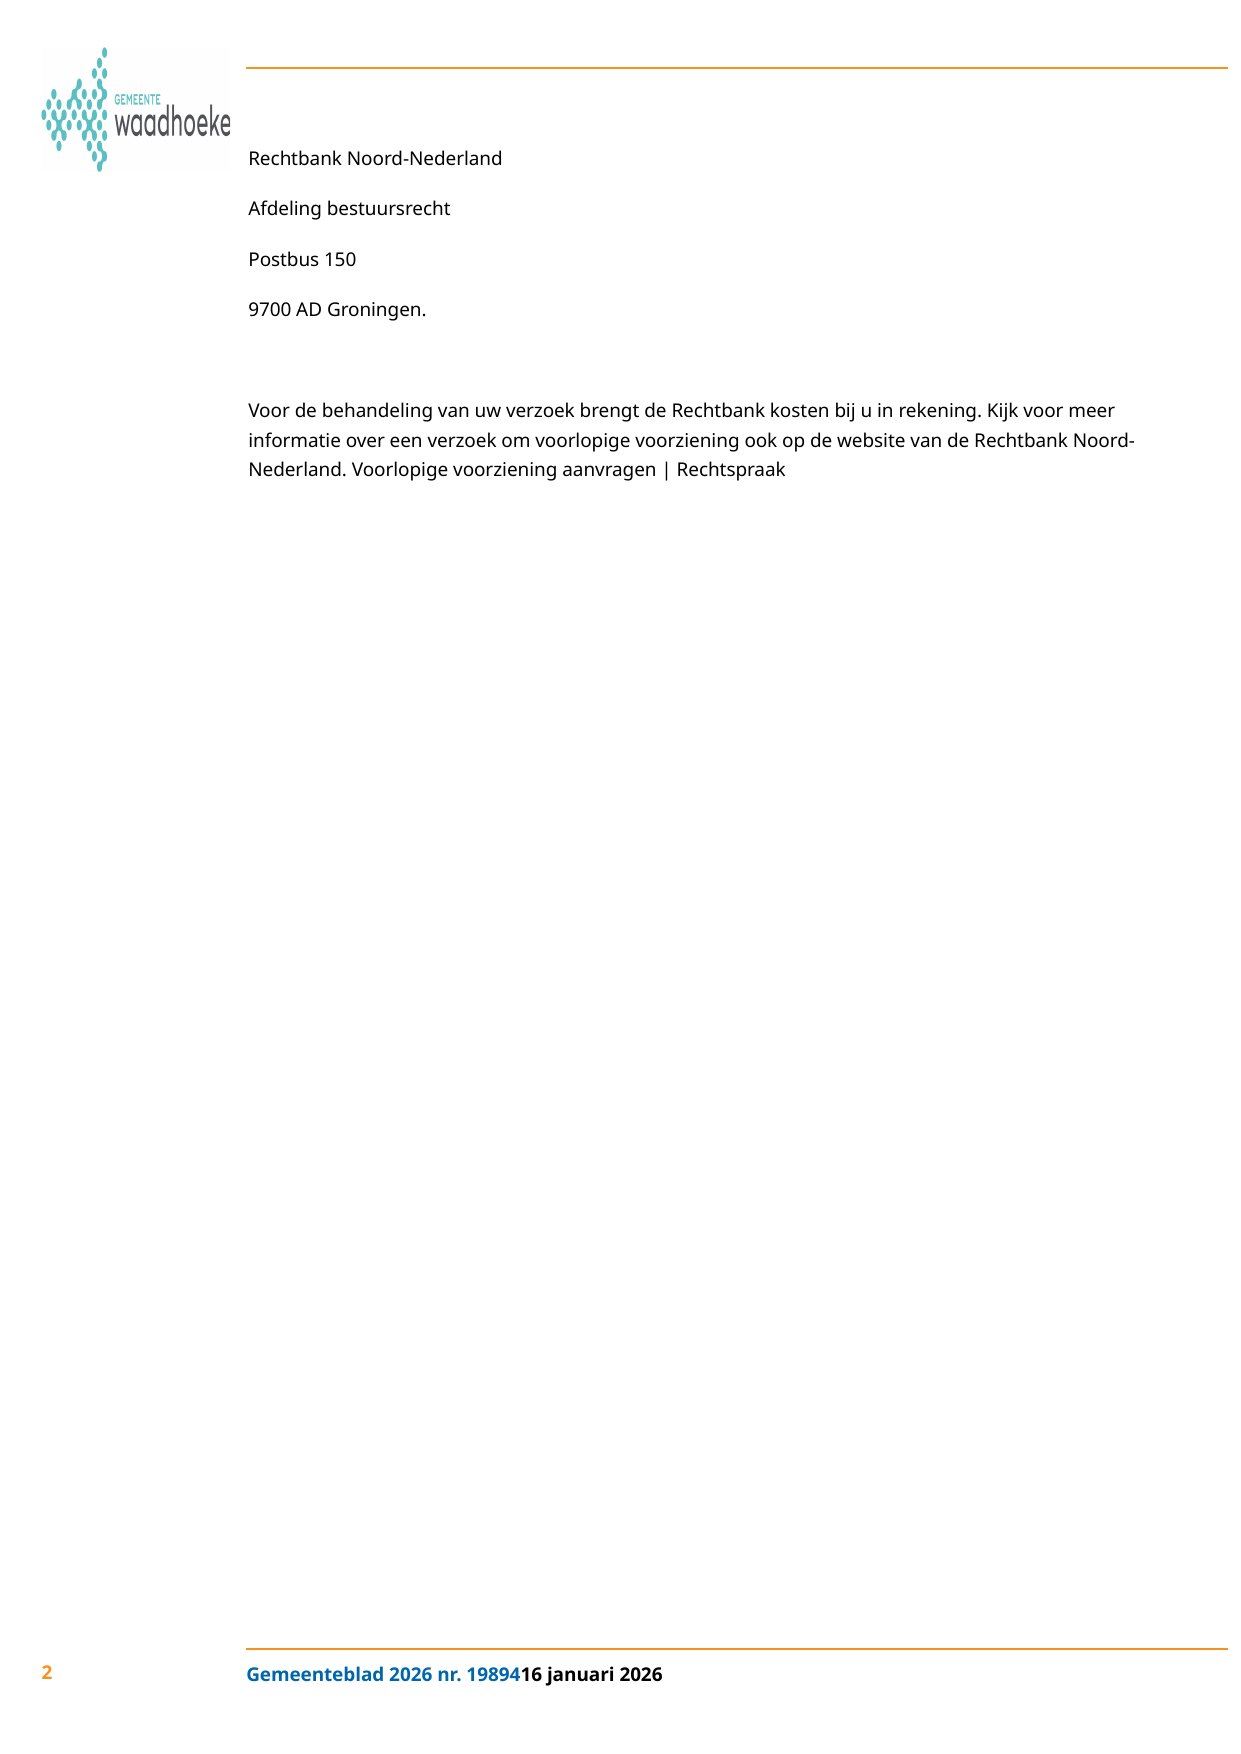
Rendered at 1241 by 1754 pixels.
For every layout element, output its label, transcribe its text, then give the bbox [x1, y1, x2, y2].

text Postbus 150 [248, 246, 1152, 272]
text Rechtbank Noord-Nederland [248, 145, 1152, 171]
text Afdeling bestuursrecht [248, 196, 1152, 221]
picture [41, 47, 231, 172]
text Voor de behandeling van uw verzoek brengt de Rechtbank kosten bij u in rekening. Kijk voor meer informatie over een verzoek om voorlopige voorziening ook op de website van de Rechtbank Noord-Nederland. Voorlopige voorziening aanvragen | Rechtspraak [248, 397, 1152, 482]
text 9700 AD Groningen. [248, 296, 1152, 322]
